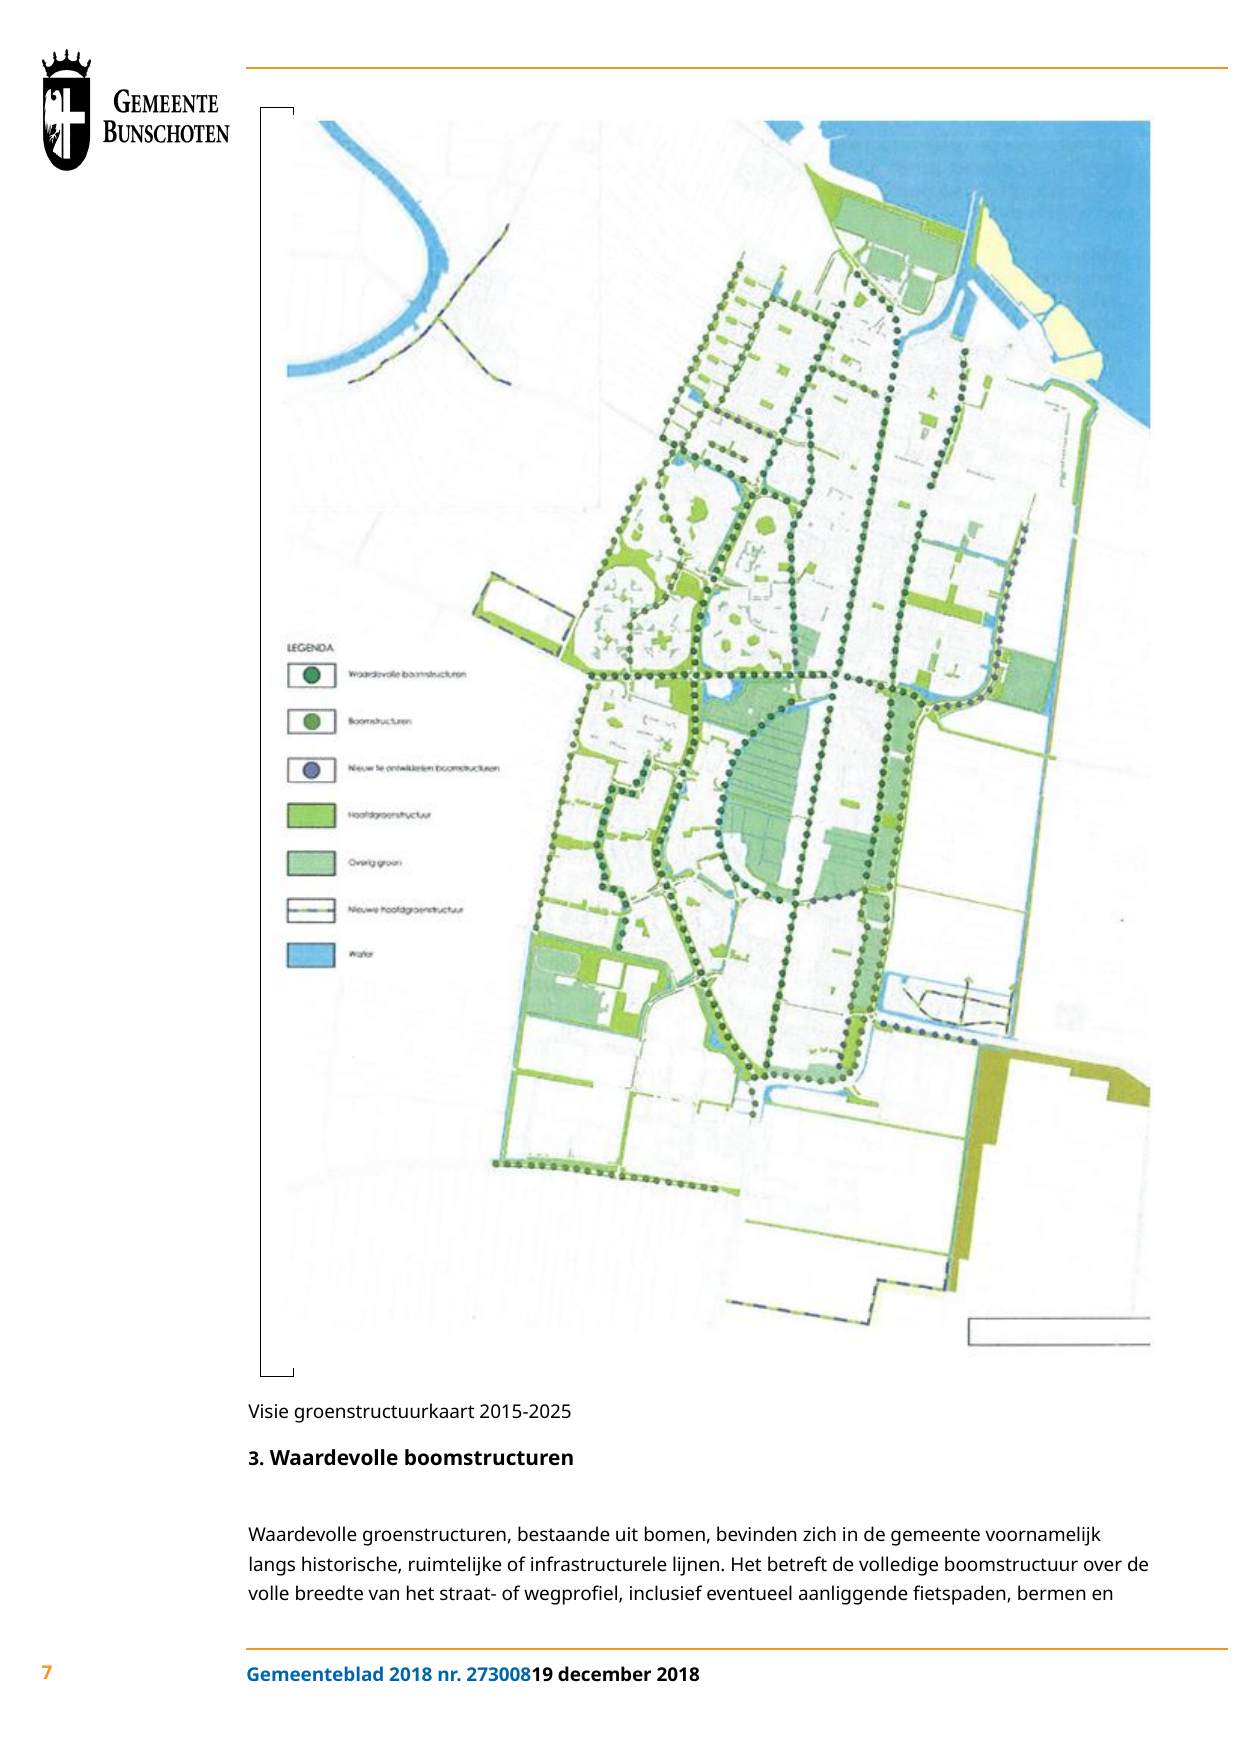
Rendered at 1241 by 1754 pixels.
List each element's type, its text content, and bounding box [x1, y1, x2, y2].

text Waardevolle groenstructuren, bestaande uit bomen, bevinden zich in de gemeente voornamelijk langs historische, ruimtelijke of infrastructurele lijnen. Het betreft de volledige boomstructuur over de volle breedte van het straat- of wegprofiel, inclusief eventueel aanliggende fietspaden, bermen en [248, 1521, 1152, 1606]
picture [41, 47, 231, 172]
picture [268, 115, 1155, 1368]
text 3. Waardevolle boomstructuren [248, 1443, 1152, 1472]
text Visie groenstructuurkaart 2015-2025 [248, 1398, 1152, 1424]
